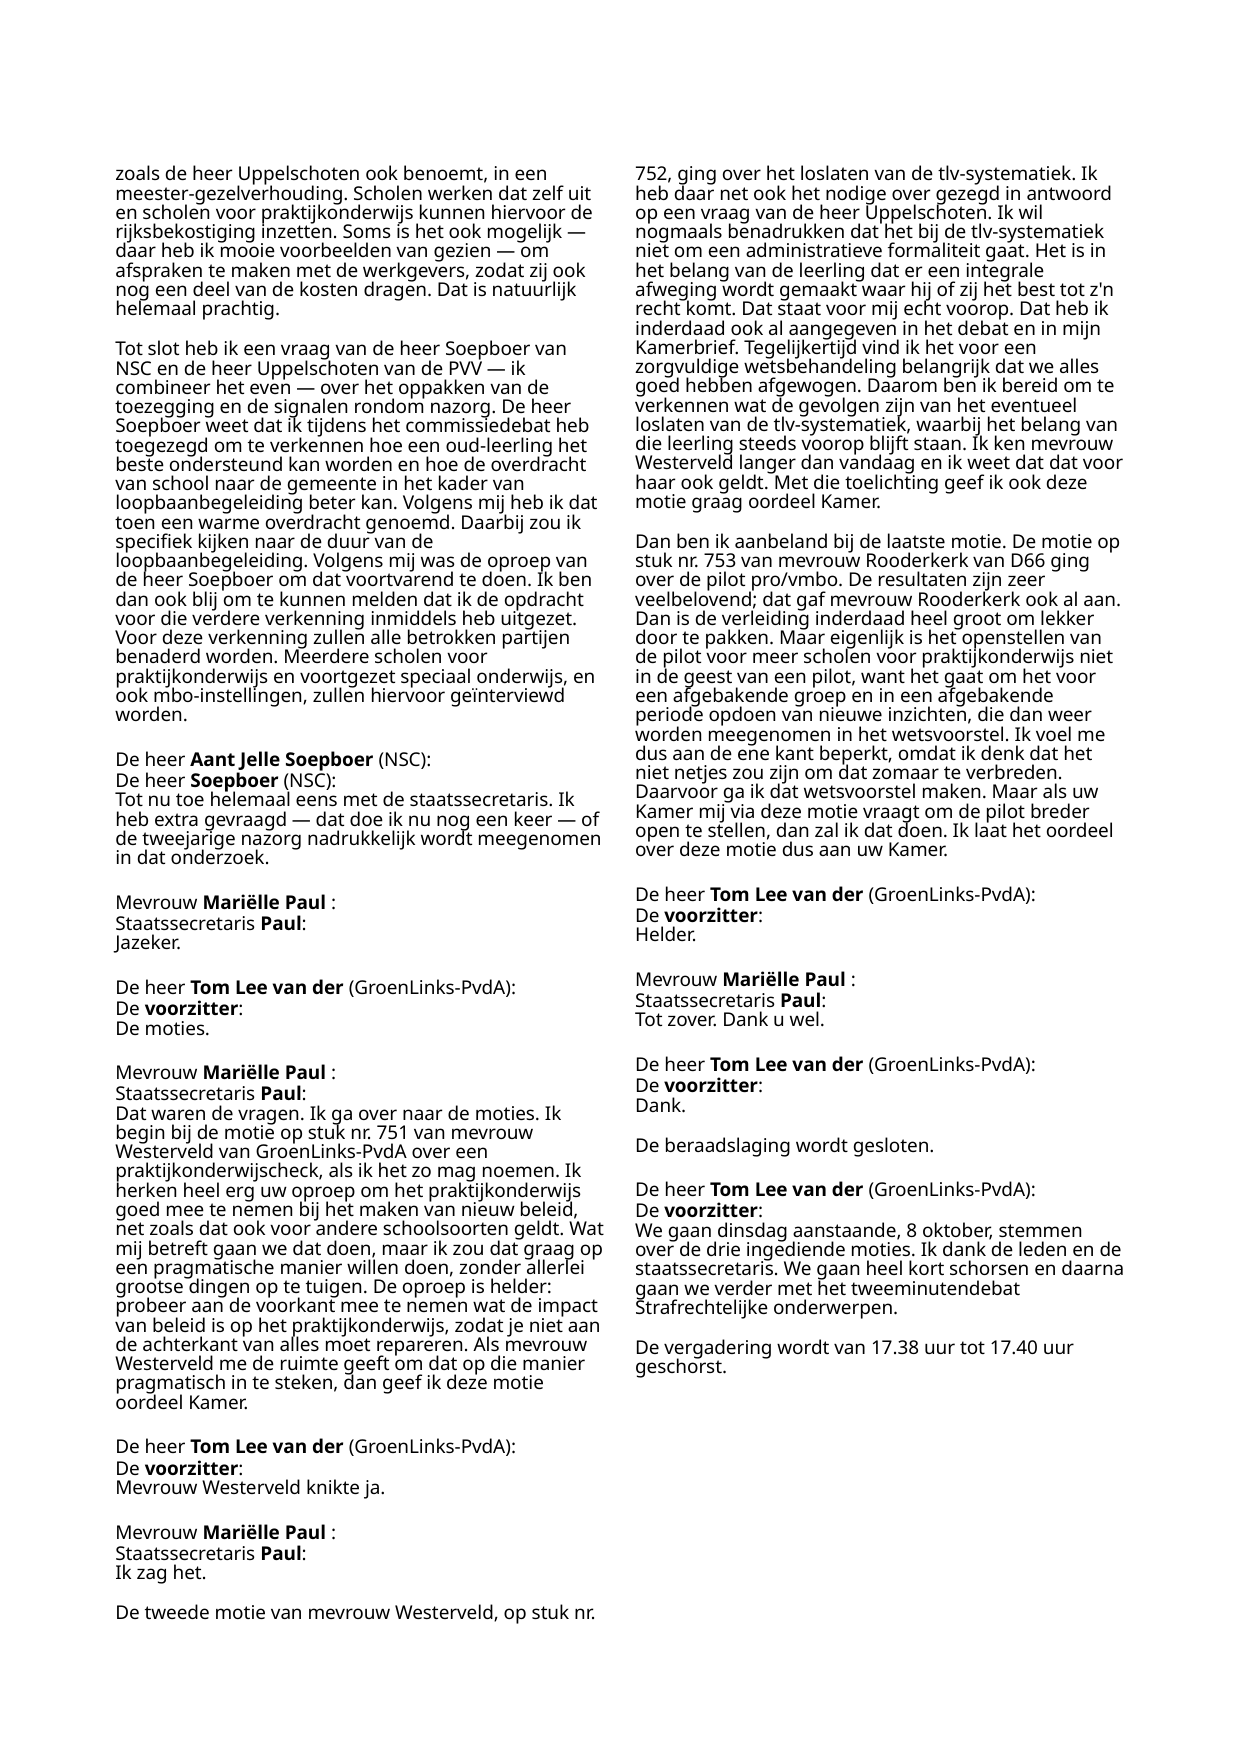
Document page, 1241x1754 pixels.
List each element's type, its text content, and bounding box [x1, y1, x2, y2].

text De voorzitter: [115, 1459, 605, 1479]
text Mevrouw Mariëlle Paul : [115, 1519, 605, 1544]
text Mevrouw Mariëlle Paul : [115, 889, 605, 915]
text De heer Soepboer (NSC): [115, 772, 605, 791]
text Staatssecretaris Paul: [115, 1544, 605, 1564]
text De heer Tom Lee van der (GroenLinks-PvdA): [115, 1434, 605, 1459]
text Staatssecretaris Paul: [115, 915, 605, 934]
text De voorzitter: [635, 907, 1125, 926]
text De vergadering wordt van 17.38 uur tot 17.40 uur geschorst. [635, 1339, 1125, 1377]
text De heer Tom Lee van der (GroenLinks-PvdA): [115, 974, 605, 1000]
text Helder. [635, 926, 1125, 946]
text De heer Tom Lee van der (GroenLinks-PvdA): [635, 1052, 1125, 1077]
text De tweede motie van mevrouw Westerveld, op stuk nr. [115, 1604, 605, 1623]
text Mevrouw Mariëlle Paul : [115, 1059, 605, 1085]
text Dank. [635, 1097, 1125, 1116]
text De voorzitter: [635, 1077, 1125, 1097]
text Tot zover. Dank u wel. [635, 1011, 1125, 1031]
text Dan ben ik aanbeland bij de laatste motie. De motie op stuk nr. 753 van mevrouw Rooderkerk van D66 ging over de pilot pro/vmbo. De resultaten zijn zeer veelbelovend; dat gaf mevrouw Rooderkerk ook al aan. Dan is de verleiding inderdaad heel groot om lekker door te pakken. Maar eigenlijk is het openstellen van de pilot voor meer scholen voor praktijkonderwijs niet in de geest van een pilot, want het gaat om het voor een afgebakende groep en in een afgebakende periode opdoen van nieuwe inzichten, die dan weer worden meegenomen in het wetsvoorstel. Ik voel me dus aan de ene kant beperkt, omdat ik denk dat het niet netjes zou zijn om dat zomaar te verbreden. Daarvoor ga ik dat wetsvoorstel maken. Maar als uw Kamer mij via deze motie vraagt om de pilot breder open te stellen, dan zal ik dat doen. Ik laat het oordeel over deze motie dus aan uw Kamer. [635, 533, 1125, 861]
text Ik zag het. [115, 1564, 605, 1583]
text We gaan dinsdag aanstaande, 8 oktober, stemmen over de drie ingediende moties. Ik dank de leden en de staatssecretaris. We gaan heel kort schorsen en daarna gaan we verder met het tweeminutendebat Strafrechtelijke onderwerpen. [635, 1222, 1125, 1318]
text Dat waren de vragen. Ik ga over naar de moties. Ik begin bij de motie op stuk nr. 751 van mevrouw Westerveld van GroenLinks-PvdA over een praktijkonderwijscheck, als ik het zo mag noemen. Ik herken heel erg uw oproep om het praktijkonderwijs goed mee te nemen bij het maken van nieuw beleid, net zoals dat ook voor andere schoolsoorten geldt. Wat mij betreft gaan we dat doen, maar ik zou dat graag op een pragmatische manier willen doen, zonder allerlei grootse dingen op te tuigen. De oproep is helder: probeer aan de voorkant mee te nemen wat de impact van beleid is op het praktijkonderwijs, zodat je niet aan de achterkant van alles moet repareren. Als mevrouw Westerveld me de ruimte geeft om dat op die manier pragmatisch in te steken, dan geef ik deze motie oordeel Kamer. [115, 1104, 605, 1413]
text 752, ging over het loslaten van de tlv-systematiek. Ik heb daar net ook het nodige over gezegd in antwoord op een vraag van de heer Uppelschoten. Ik wil nogmaals benadrukken dat het bij de tlv-systematiek niet om een administratieve formaliteit gaat. Het is in het belang van de leerling dat er een integrale afweging wordt gemaakt waar hij of zij het best tot z'n recht komt. Dat staat voor mij echt voorop. Dat heb ik inderdaad ook al aangegeven in het debat en in mijn Kamerbrief. Tegelijkertijd vind ik het voor een zorgvuldige wetsbehandeling belangrijk dat we alles goed hebben afgewogen. Daarom ben ik bereid om te verkennen wat de gevolgen zijn van het eventueel loslaten van de tlv-systematiek, waarbij het belang van die leerling steeds voorop blijft staan. Ik ken mevrouw Westerveld langer dan vandaag en ik weet dat dat voor haar ook geldt. Met die toelichting geef ik ook deze motie graag oordeel Kamer. [635, 165, 1125, 512]
text De moties. [115, 1019, 605, 1039]
text De beraadslaging wordt gesloten. [635, 1137, 1125, 1156]
text Tot nu toe helemaal eens met de staatssecretaris. Ik heb extra gevraagd — dat doe ik nu nog een keer — of de tweejarige nazorg nadrukkelijk wordt meegenomen in dat onderzoek. [115, 791, 605, 868]
text De heer Aant Jelle Soepboer (NSC): [115, 746, 605, 772]
text Tot slot heb ik een vraag van de heer Soepboer van NSC en de heer Uppelschoten van de PVV — ik combineer het even — over het oppakken van de toezegging en de signalen rondom nazorg. De heer Soepboer weet dat ik tijdens het commissiedebat heb toegezegd om te verkennen hoe een oud-leerling het beste ondersteund kan worden en hoe de overdracht van school naar de gemeente in het kader van loopbaanbegeleiding beter kan. Volgens mij heb ik dat toen een warme overdracht genoemd. Daarbij zou ik specifiek kijken naar de duur van de loopbaanbegeleiding. Volgens mij was de oproep van de heer Soepboer om dat voortvarend te doen. Ik ben dan ook blij om te kunnen melden dat ik de opdracht voor die verdere verkenning inmiddels heb uitgezet. Voor deze verkenning zullen alle betrokken partijen benaderd worden. Meerdere scholen voor praktijkonderwijs en voortgezet speciaal onderwijs, en ook mbo-instellingen, zullen hiervoor geïnterviewd worden. [115, 340, 605, 726]
text Mevrouw Westerveld knikte ja. [115, 1479, 605, 1498]
text Staatssecretaris Paul: [115, 1085, 605, 1104]
text Jazeker. [115, 934, 605, 954]
text Mevrouw Mariëlle Paul : [635, 966, 1125, 992]
text De heer Tom Lee van der (GroenLinks-PvdA): [635, 881, 1125, 907]
text Staatssecretaris Paul: [635, 992, 1125, 1011]
text De voorzitter: [635, 1202, 1125, 1222]
text De heer Tom Lee van der (GroenLinks-PvdA): [635, 1177, 1125, 1202]
text De voorzitter: [115, 1000, 605, 1019]
text zoals de heer Uppelschoten ook benoemt, in een meester-gezelverhouding. Scholen werken dat zelf uit en scholen voor praktijkonderwijs kunnen hiervoor de rijksbekostiging inzetten. Soms is het ook mogelijk — daar heb ik mooie voorbeelden van gezien — om afspraken te maken met de werkgevers, zodat zij ook nog een deel van de kosten dragen. Dat is natuurlijk helemaal prachtig. [115, 165, 605, 319]
